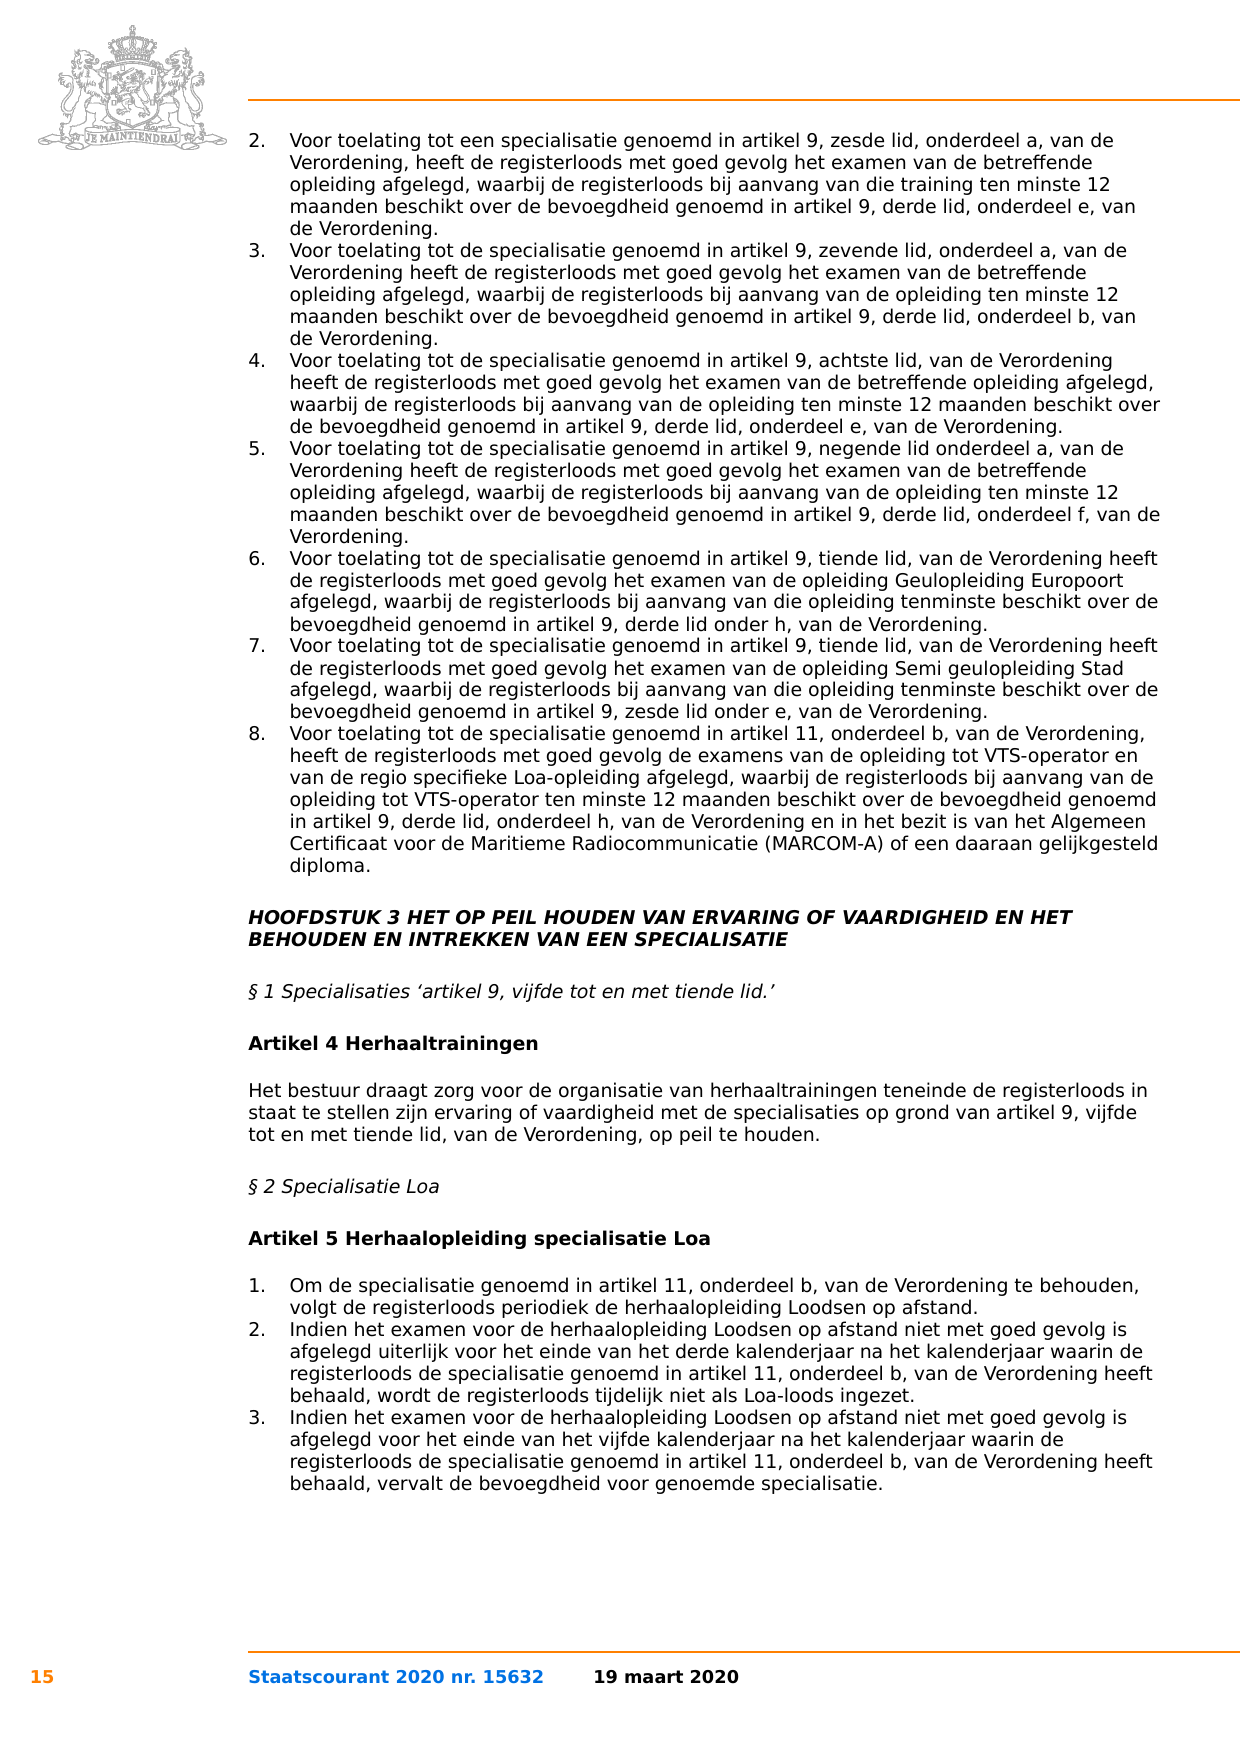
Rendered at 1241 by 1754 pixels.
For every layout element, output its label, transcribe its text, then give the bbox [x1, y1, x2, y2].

text 2. Voor toelating tot een specialisatie genoemd in artikel 9, zesde lid, onderdeel a, van de Verordening, heeft de registerloods met goed gevolg het examen van de betreffende opleiding afgelegd, waarbij de registerloods bij aanvang van die training ten minste 12 maanden beschikt over de bevoegdheid genoemd in artikel 9, derde lid, onderdeel e, van de Verordening. [248, 130, 1163, 240]
text 5. Voor toelating tot de specialisatie genoemd in artikel 9, negende lid onderdeel a, van de Verordening heeft de registerloods met goed gevolg het examen van de betreffende opleiding afgelegd, waarbij de registerloods bij aanvang van de opleiding ten minste 12 maanden beschikt over de bevoegdheid genoemd in artikel 9, derde lid, onderdeel f, van de Verordening. [248, 438, 1163, 547]
subtitle § 1 Specialisaties ‘artikel 9, vijfde tot en met tiende lid.’ [248, 981, 1163, 1003]
subtitle § 2 Specialisatie Loa [248, 1176, 1163, 1198]
text 3. Voor toelating tot de specialisatie genoemd in artikel 9, zevende lid, onderdeel a, van de Verordening heeft de registerloods met goed gevolg het examen van de betreffende opleiding afgelegd, waarbij de registerloods bij aanvang van de opleiding ten minste 12 maanden beschikt over de bevoegdheid genoemd in artikel 9, derde lid, onderdeel b, van de Verordening. [248, 240, 1163, 350]
subtitle Artikel 5 Herhaalopleiding specialisatie Loa [248, 1228, 1163, 1250]
text 3. Indien het examen voor de herhaalopleiding Loodsen op afstand niet met goed gevolg is afgelegd voor het einde van het vijfde kalenderjaar na het kalenderjaar waarin de registerloods de specialisatie genoemd in artikel 11, onderdeel b, van de Verordening heeft behaald, vervalt de bevoegdheid voor genoemde specialisatie. [248, 1407, 1163, 1495]
subtitle Artikel 4 Herhaaltrainingen [248, 1033, 1163, 1055]
text 6. Voor toelating tot de specialisatie genoemd in artikel 9, tiende lid, van de Verordening heeft de registerloods met goed gevolg het examen van de opleiding Geulopleiding Europoort afgelegd, waarbij de registerloods bij aanvang van die opleiding tenminste beschikt over de bevoegdheid genoemd in artikel 9, derde lid onder h, van de Verordening. [248, 547, 1163, 635]
subtitle HOOFDSTUK 3 HET OP PEIL HOUDEN VAN ERVARING OF VAARDIGHEID EN HET BEHOUDEN EN INTREKKEN VAN EEN SPECIALISATIE [248, 907, 1163, 951]
text 1. Om de specialisatie genoemd in artikel 11, onderdeel b, van de Verordening te behouden, volgt de registerloods periodiek de herhaalopleiding Loodsen op afstand. [248, 1275, 1163, 1319]
text 2. Indien het examen voor de herhaalopleiding Loodsen op afstand niet met goed gevolg is afgelegd uiterlijk voor het einde van het derde kalenderjaar na het kalenderjaar waarin de registerloods de specialisatie genoemd in artikel 11, onderdeel b, van de Verordening heeft behaald, wordt de registerloods tijdelijk niet als Loa-loods ingezet. [248, 1319, 1163, 1407]
text Het bestuur draagt zorg voor de organisatie van herhaaltrainingen teneinde de registerloods in staat te stellen zijn ervaring of vaardigheid met de specialisaties op grond van artikel 9, vijfde tot en met tiende lid, van de Verordening, op peil te houden. [248, 1080, 1163, 1146]
text 8. Voor toelating tot de specialisatie genoemd in artikel 11, onderdeel b, van de Verordening, heeft de registerloods met goed gevolg de examens van de opleiding tot VTS-operator en van de regio specifieke Loa-opleiding afgelegd, waarbij de registerloods bij aanvang van de opleiding tot VTS-operator ten minste 12 maanden beschikt over de bevoegdheid genoemd in artikel 9, derde lid, onderdeel h, van de Verordening en in het bezit is van het Algemeen Certificaat voor de Maritieme Radiocommunicatie (MARCOM-A) of een daaraan gelijkgesteld diploma. [248, 723, 1163, 877]
text 7. Voor toelating tot de specialisatie genoemd in artikel 9, tiende lid, van de Verordening heeft de registerloods met goed gevolg het examen van de opleiding Semi geulopleiding Stad afgelegd, waarbij de registerloods bij aanvang van die opleiding tenminste beschikt over de bevoegdheid genoemd in artikel 9, zesde lid onder e, van de Verordening. [248, 635, 1163, 723]
text 4. Voor toelating tot de specialisatie genoemd in artikel 9, achtste lid, van de Verordening heeft de registerloods met goed gevolg het examen van de betreffende opleiding afgelegd, waarbij de registerloods bij aanvang van de opleiding ten minste 12 maanden beschikt over de bevoegdheid genoemd in artikel 9, derde lid, onderdeel e, van de Verordening. [248, 350, 1163, 438]
picture [38, 25, 227, 150]
